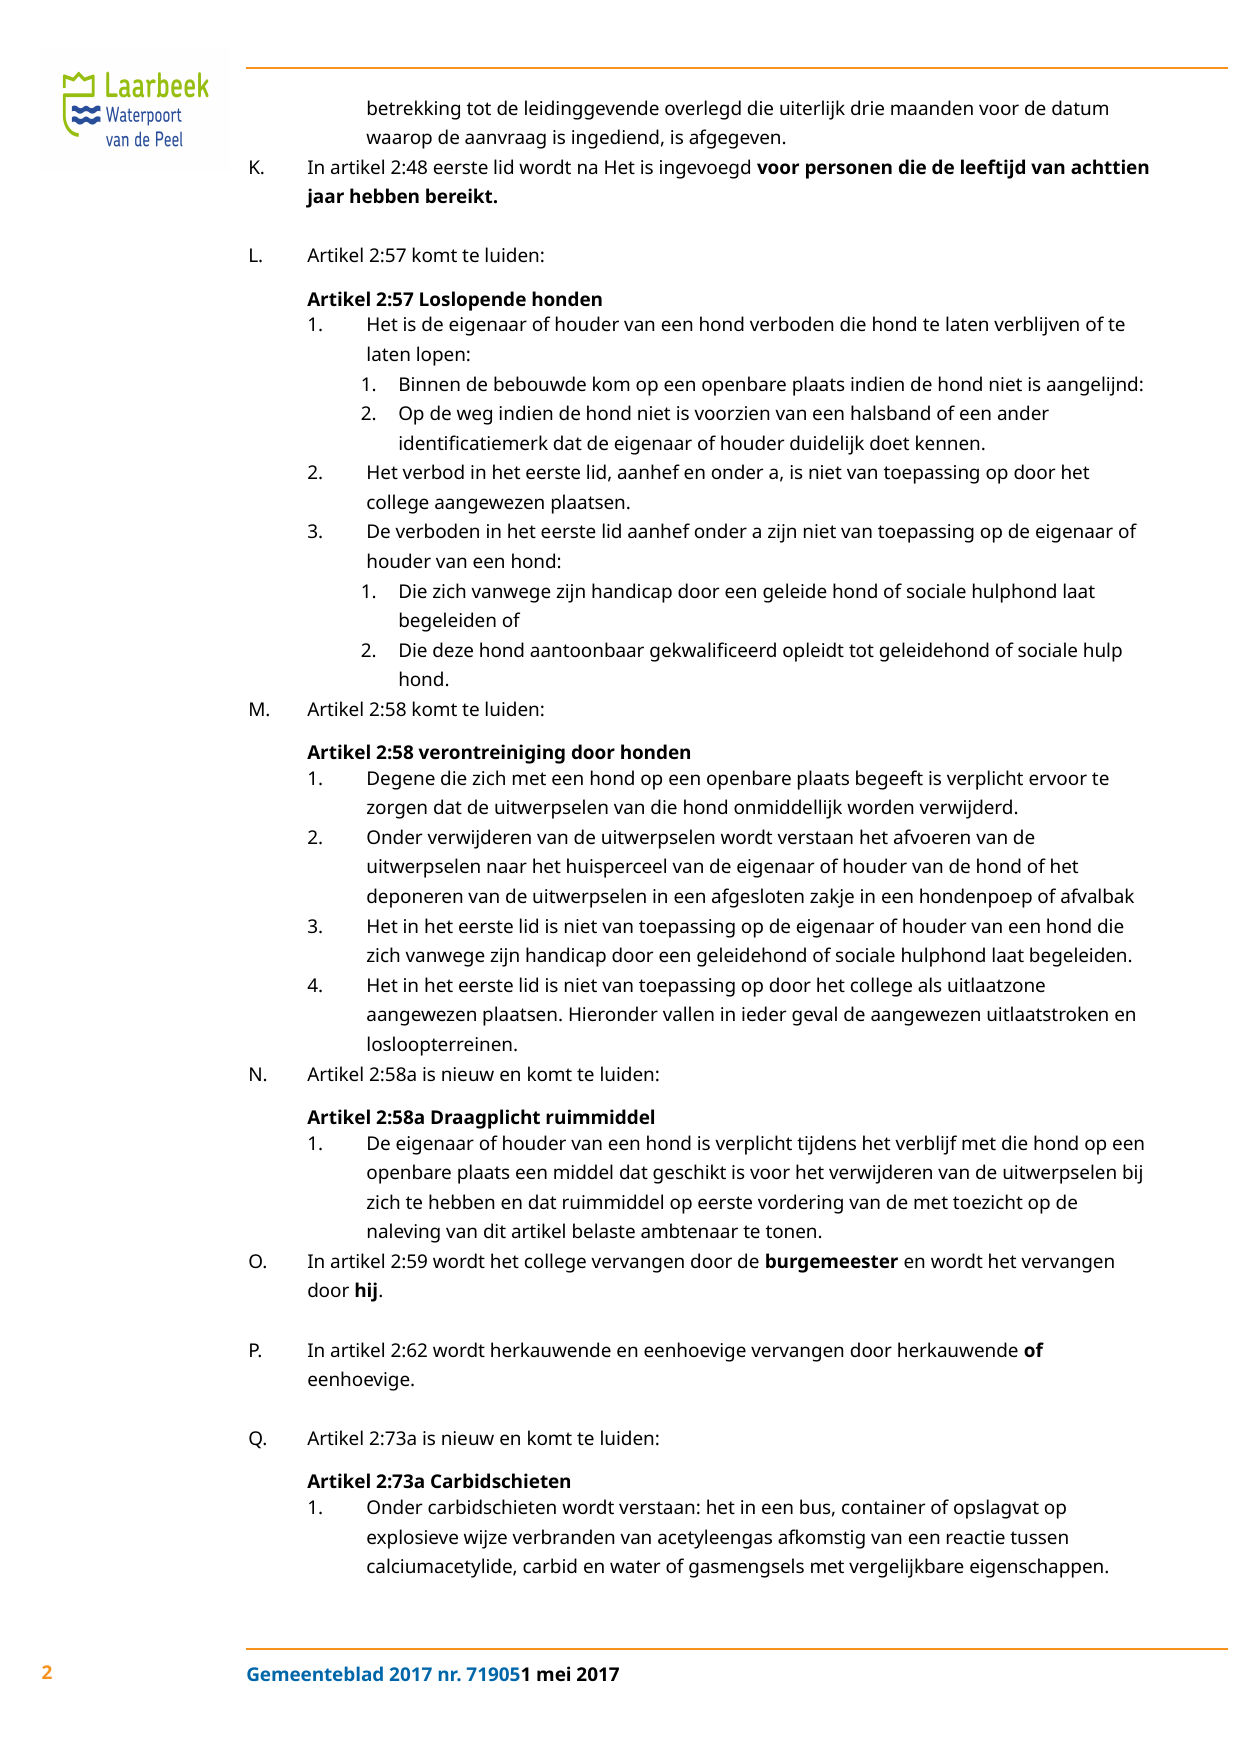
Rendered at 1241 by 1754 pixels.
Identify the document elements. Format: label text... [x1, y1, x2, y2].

list betrekking tot de leidinggevende overlegd die uiterlijk drie maanden voor de datum waarop de aanvraag is ingediend, is afgegeven. [307, 95, 1152, 150]
list Die zich vanwege zijn handicap door een geleide hond of sociale hulphond laat begeleiden of [361, 578, 1152, 633]
list Artikel 2:57 Loslopende honden [248, 286, 1152, 312]
list Die deze hond aantoonbaar gekwalificeerd opleidt tot geleidehond of sociale hulp hond. [361, 637, 1152, 692]
list Artikel 2:58 komt te luiden: [248, 696, 1152, 722]
list De verboden in het eerste lid aanhef onder a zijn niet van toepassing op de eigenaar of houder van een hond: [307, 519, 1152, 574]
list Artikel 2:58a is nieuw en komt te luiden: [248, 1061, 1152, 1087]
list Binnen de bebouwde kom op een openbare plaats indien de hond niet is aangelijnd: [361, 371, 1152, 396]
list In artikel 2:48 eerste lid wordt na Het is ingevoegd voor personen die de leeftijd van achttien jaar hebben bereikt. [248, 154, 1152, 209]
list Artikel 2:57 komt te luiden: [248, 243, 1152, 268]
picture [41, 47, 231, 172]
list De eigenaar of houder van een hond is verplicht tijdens het verblijf met die hond op een openbare plaats een middel dat geschikt is voor het verwijderen van de uitwerpselen bij zich te hebben en dat ruimmiddel op eerste vordering van de met toezicht op de naleving van dit artikel belaste ambtenaar te tonen. [307, 1130, 1152, 1244]
list Het verbod in het eerste lid, aanhef en onder a, is niet van toepassing op door het college aangewezen plaatsen. [307, 459, 1152, 515]
list Artikel 2:58a Draagplicht ruimmiddel [248, 1104, 1152, 1130]
list Het in het eerste lid is niet van toepassing op door het college als uitlaatzone aangewezen plaatsen. Hieronder vallen in ieder geval de aangewezen uitlaatstroken en losloopterreinen. [307, 972, 1152, 1057]
list Op de weg indien de hond niet is voorzien van een halsband of een ander identificatiemerk dat de eigenaar of houder duidelijk doet kennen. [361, 400, 1152, 456]
list Artikel 2:73a Carbidschieten [248, 1469, 1152, 1494]
list Het in het eerste lid is niet van toepassing op de eigenaar of houder van een hond die zich vanwege zijn handicap door een geleidehond of sociale hulphond laat begeleiden. [307, 913, 1152, 968]
list Artikel 2:73a is nieuw en komt te luiden: [248, 1426, 1152, 1451]
list Onder verwijderen van de uitwerpselen wordt verstaan het afvoeren van de uitwerpselen naar het huisperceel van de eigenaar of houder van de hond of het deponeren van de uitwerpselen in een afgesloten zakje in een hondenpoep of afvalbak [307, 824, 1152, 909]
list Artikel 2:58 verontreiniging door honden [248, 739, 1152, 765]
list Degene die zich met een hond op een openbare plaats begeeft is verplicht ervoor te zorgen dat de uitwerpselen van die hond onmiddellijk worden verwijderd. [307, 765, 1152, 820]
list Het is de eigenaar of houder van een hond verboden die hond te laten verblijven of te laten lopen: [307, 312, 1152, 367]
list Onder carbidschieten wordt verstaan: het in een bus, container of opslagvat op explosieve wijze verbranden van acetyleengas afkomstig van een reactie tussen calciumacetylide, carbid en water of gasmengsels met vergelijkbare eigenschappen. [307, 1494, 1152, 1579]
list In artikel 2:62 wordt herkauwende en eenhoevige vervangen door herkauwende of eenhoevige. [248, 1337, 1152, 1392]
list In artikel 2:59 wordt het college vervangen door de burgemeester en wordt het vervangen door hij. [248, 1248, 1152, 1303]
